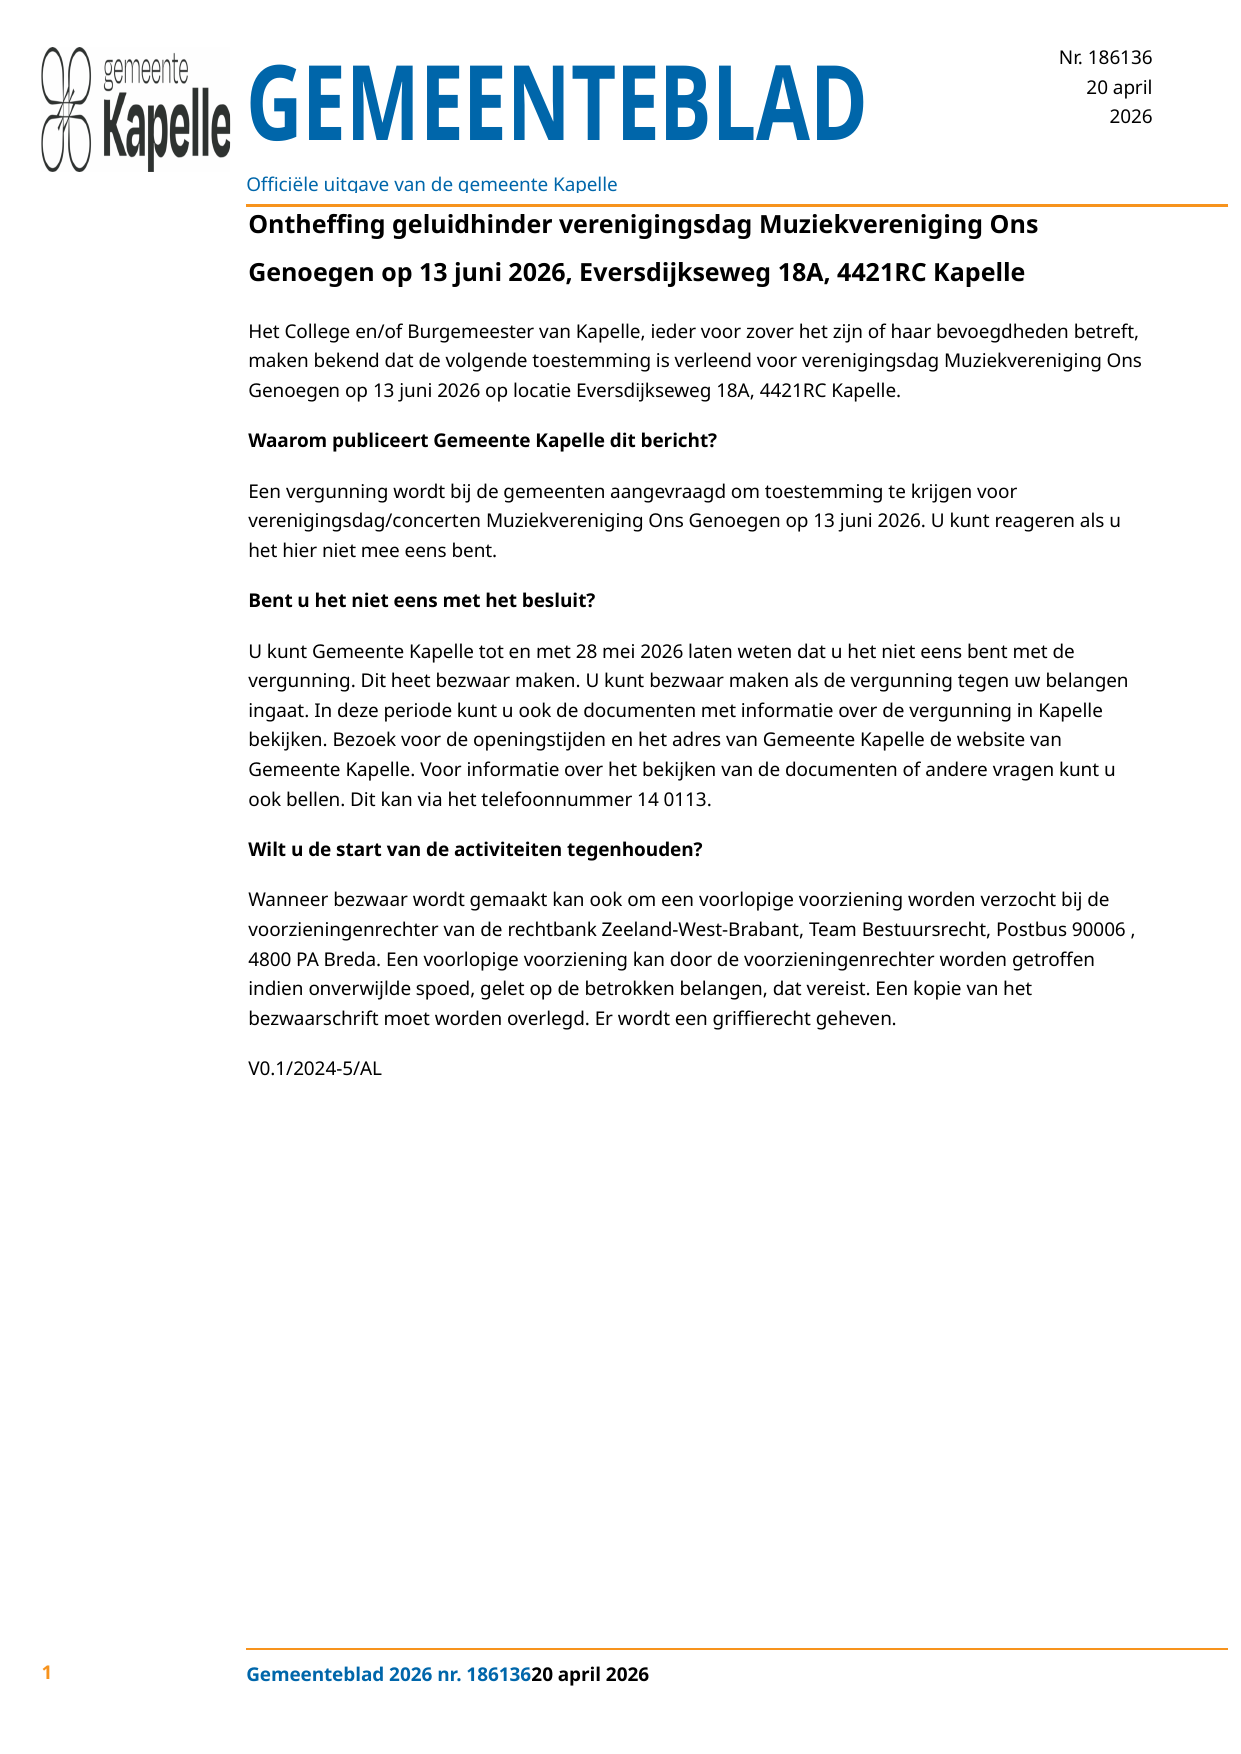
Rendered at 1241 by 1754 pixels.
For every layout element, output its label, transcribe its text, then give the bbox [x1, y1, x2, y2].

text Bent u het niet eens met het besluit? [248, 587, 1152, 613]
text Wanneer bezwaar wordt gemaakt kan ook om een voorlopige voorziening worden verzocht bij de voorzieningenrechter van de rechtbank Zeeland-West-Brabant, Team Bestuursrecht, Postbus 90006 , 4800 PA Breda. Een voorlopige voorziening kan door de voorzieningenrechter worden getroffen indien onverwijlde spoed, gelet op de betrokken belangen, dat vereist. Een kopie van het bezwaarschrift moet worden overlegd. Er wordt een griffierecht geheven. [248, 887, 1152, 1031]
text Het College en/of Burgemeester van Kapelle, ieder voor zover het zijn of haar bevoegdheden betreft, maken bekend dat de volgende toestemming is verleend voor verenigingsdag Muziekvereniging Ons Genoegen op 13 juni 2026 op locatie Eversdijkseweg 18A, 4421RC Kapelle. [248, 318, 1152, 403]
picture [41, 47, 231, 172]
text Wilt u de start van de activiteiten tegenhouden? [248, 836, 1152, 862]
text V0.1/2024-5/AL [248, 1055, 1152, 1081]
text Waarom publiceert Gemeente Kapelle dit bericht? [248, 427, 1152, 453]
text U kunt Gemeente Kapelle tot en met 28 mei 2026 laten weten dat u het niet eens bent met de vergunning. Dit heet bezwaar maken. U kunt bezwaar maken als de vergunning tegen uw belangen ingaat. In deze periode kunt u ook de documenten met informatie over de vergunning in Kapelle bekijken. Bezoek voor de openingstijden en het adres van Gemeente Kapelle de website van Gemeente Kapelle. Voor informatie over het bekijken van de documenten of andere vragen kunt u ook bellen. Dit kan via het telefoonnummer 14 0113. [248, 638, 1152, 812]
text Ontheffing geluidhinder verenigingsdag Muziekvereniging Ons Genoegen op 13 juni 2026, Eversdijkseweg 18A, 4421RC Kapelle [248, 207, 1152, 288]
text Een vergunning wordt bij de gemeenten aangevraagd om toestemming te krijgen voor verenigingsdag/concerten Muziekvereniging Ons Genoegen op 13 juni 2026. U kunt reageren als u het hier niet mee eens bent. [248, 478, 1152, 563]
